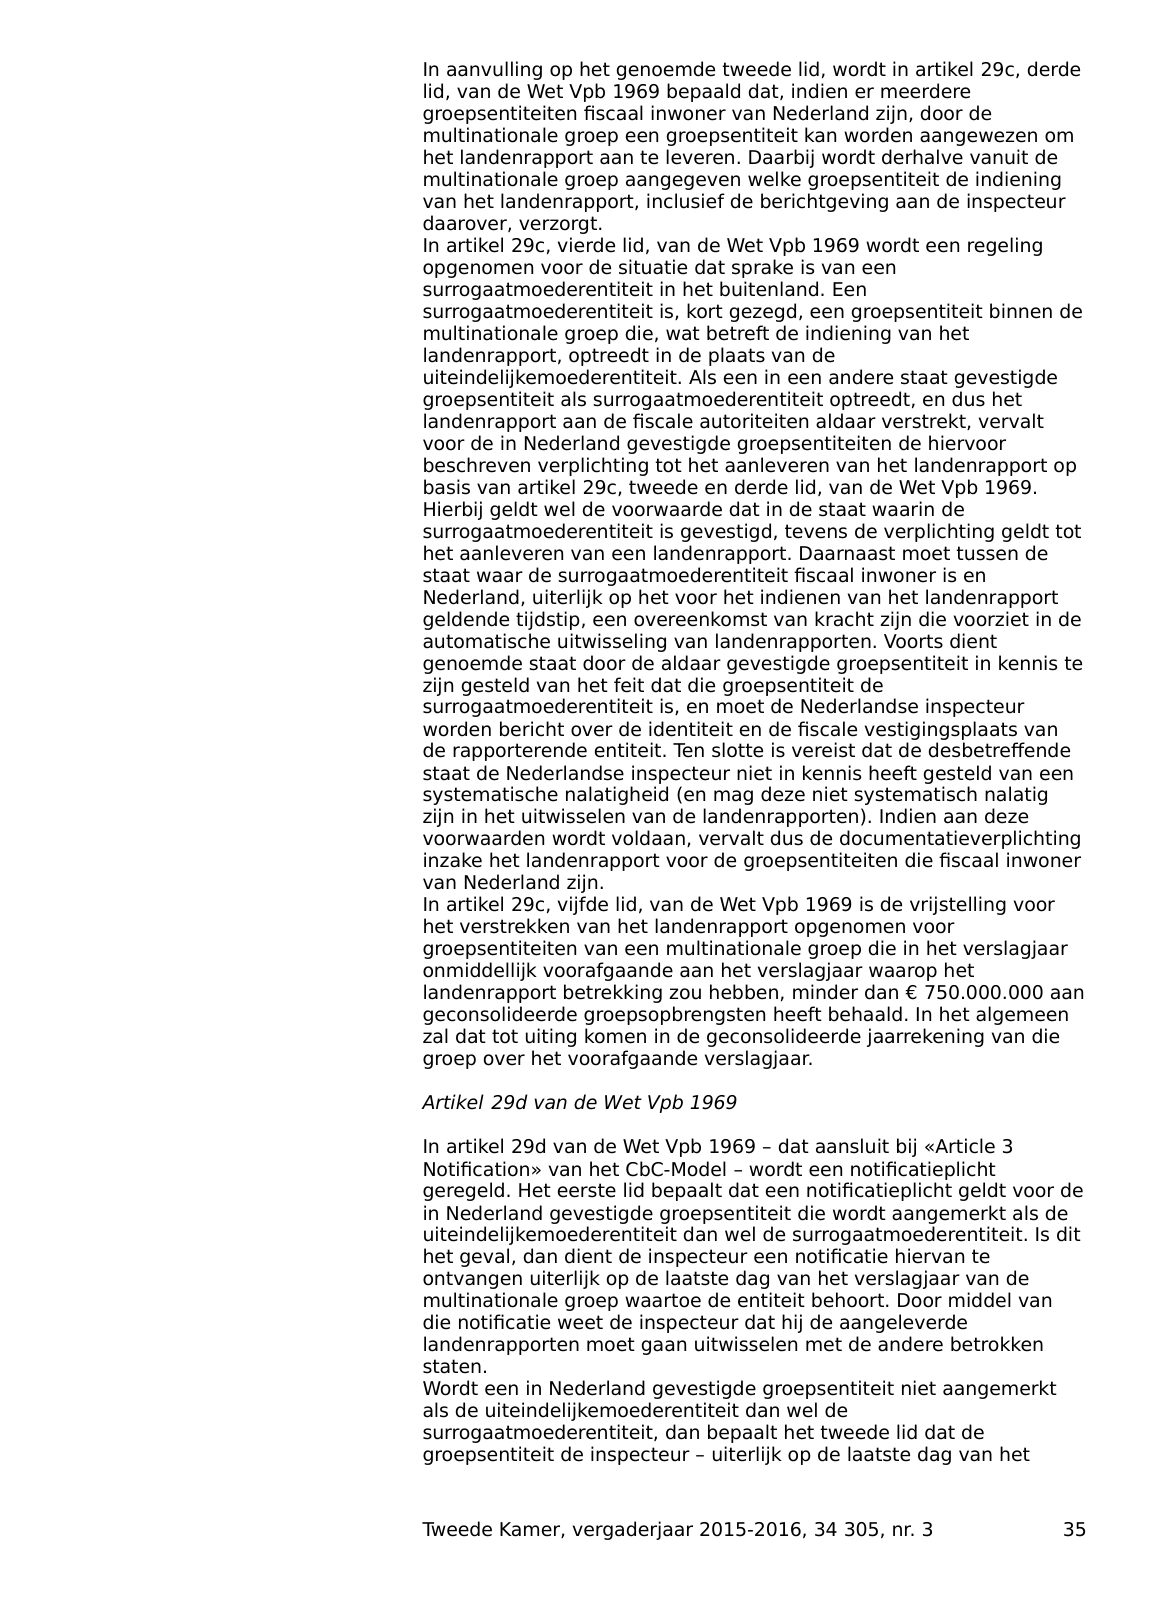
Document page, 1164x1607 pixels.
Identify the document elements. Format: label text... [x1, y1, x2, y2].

text In artikel 29d van de Wet Vpb 1969 – dat aansluit bij «Article 3 Notification» van het CbC-Model – wordt een notificatieplicht geregeld. Het eerste lid bepaalt dat een notificatieplicht geldt voor de in Nederland gevestigde groepsentiteit die wordt aangemerkt als de uiteindelijkemoederentiteit dan wel de surrogaatmoederentiteit. Is dit het geval, dan dient de inspecteur een notificatie hiervan te ontvangen uiterlijk op de laatste dag van het verslagjaar van de multinationale groep waartoe de entiteit behoort. Door middel van die notificatie weet de inspecteur dat hij de aangeleverde landenrapporten moet gaan uitwisselen met de andere betrokken staten. [422, 1136, 1087, 1378]
text In aanvulling op het genoemde tweede lid, wordt in artikel 29c, derde lid, van de Wet Vpb 1969 bepaald dat, indien er meerdere groepsentiteiten fiscaal inwoner van Nederland zijn, door de multinationale groep een groepsentiteit kan worden aangewezen om het landenrapport aan te leveren. Daarbij wordt derhalve vanuit de multinationale groep aangegeven welke groepsentiteit de indiening van het landenrapport, inclusief de berichtgeving aan de inspecteur daarover, verzorgt. [422, 59, 1087, 235]
text In artikel 29c, vijfde lid, van de Wet Vpb 1969 is de vrijstelling voor het verstrekken van het landenrapport opgenomen voor groepsentiteiten van een multinationale groep die in het verslagjaar onmiddellijk voorafgaande aan het verslagjaar waarop het landenrapport betrekking zou hebben, minder dan € 750.000.000 aan geconsolideerde groepsopbrengsten heeft behaald. In het algemeen zal dat tot uiting komen in de geconsolideerde jaarrekening van die groep over het voorafgaande verslagjaar. [422, 894, 1087, 1070]
text Wordt een in Nederland gevestigde groepsentiteit niet aangemerkt als de uiteindelijkemoederentiteit dan wel de surrogaatmoederentiteit, dan bepaalt het tweede lid dat de groepsentiteit de inspecteur – uiterlijk op de laatste dag van het [422, 1378, 1087, 1466]
text In artikel 29c, vierde lid, van de Wet Vpb 1969 wordt een regeling opgenomen voor de situatie dat sprake is van een surrogaatmoederentiteit in het buitenland. Een surrogaatmoederentiteit is, kort gezegd, een groepsentiteit binnen de multinationale groep die, wat betreft de indiening van het landenrapport, optreedt in de plaats van de uiteindelijkemoederentiteit. Als een in een andere staat gevestigde groepsentiteit als surrogaatmoederentiteit optreedt, en dus het landenrapport aan de fiscale autoriteiten aldaar verstrekt, vervalt voor de in Nederland gevestigde groepsentiteiten de hiervoor beschreven verplichting tot het aanleveren van het landenrapport op basis van artikel 29c, tweede en derde lid, van de Wet Vpb 1969. Hierbij geldt wel de voorwaarde dat in de staat waarin de surrogaatmoederentiteit is gevestigd, tevens de verplichting geldt tot het aanleveren van een landenrapport. Daarnaast moet tussen de staat waar de surrogaatmoederentiteit fiscaal inwoner is en Nederland, uiterlijk op het voor het indienen van het landenrapport geldende tijdstip, een overeenkomst van kracht zijn die voorziet in de automatische uitwisseling van landenrapporten. Voorts dient genoemde staat door de aldaar gevestigde groepsentiteit in kennis te zijn gesteld van het feit dat die groepsentiteit de surrogaatmoederentiteit is, en moet de Nederlandse inspecteur worden bericht over de identiteit en de fiscale vestigingsplaats van de rapporterende entiteit. Ten slotte is vereist dat de desbetreffende staat de Nederlandse inspecteur niet in kennis heeft gesteld van een systematische nalatigheid (en mag deze niet systematisch nalatig zijn in het uitwisselen van de landenrapporten). Indien aan deze voorwaarden wordt voldaan, vervalt dus de documentatieverplichting inzake het landenrapport voor de groepsentiteiten die fiscaal inwoner van Nederland zijn. [422, 235, 1087, 894]
subtitle Artikel 29d van de Wet Vpb 1969 [422, 1092, 1087, 1114]
